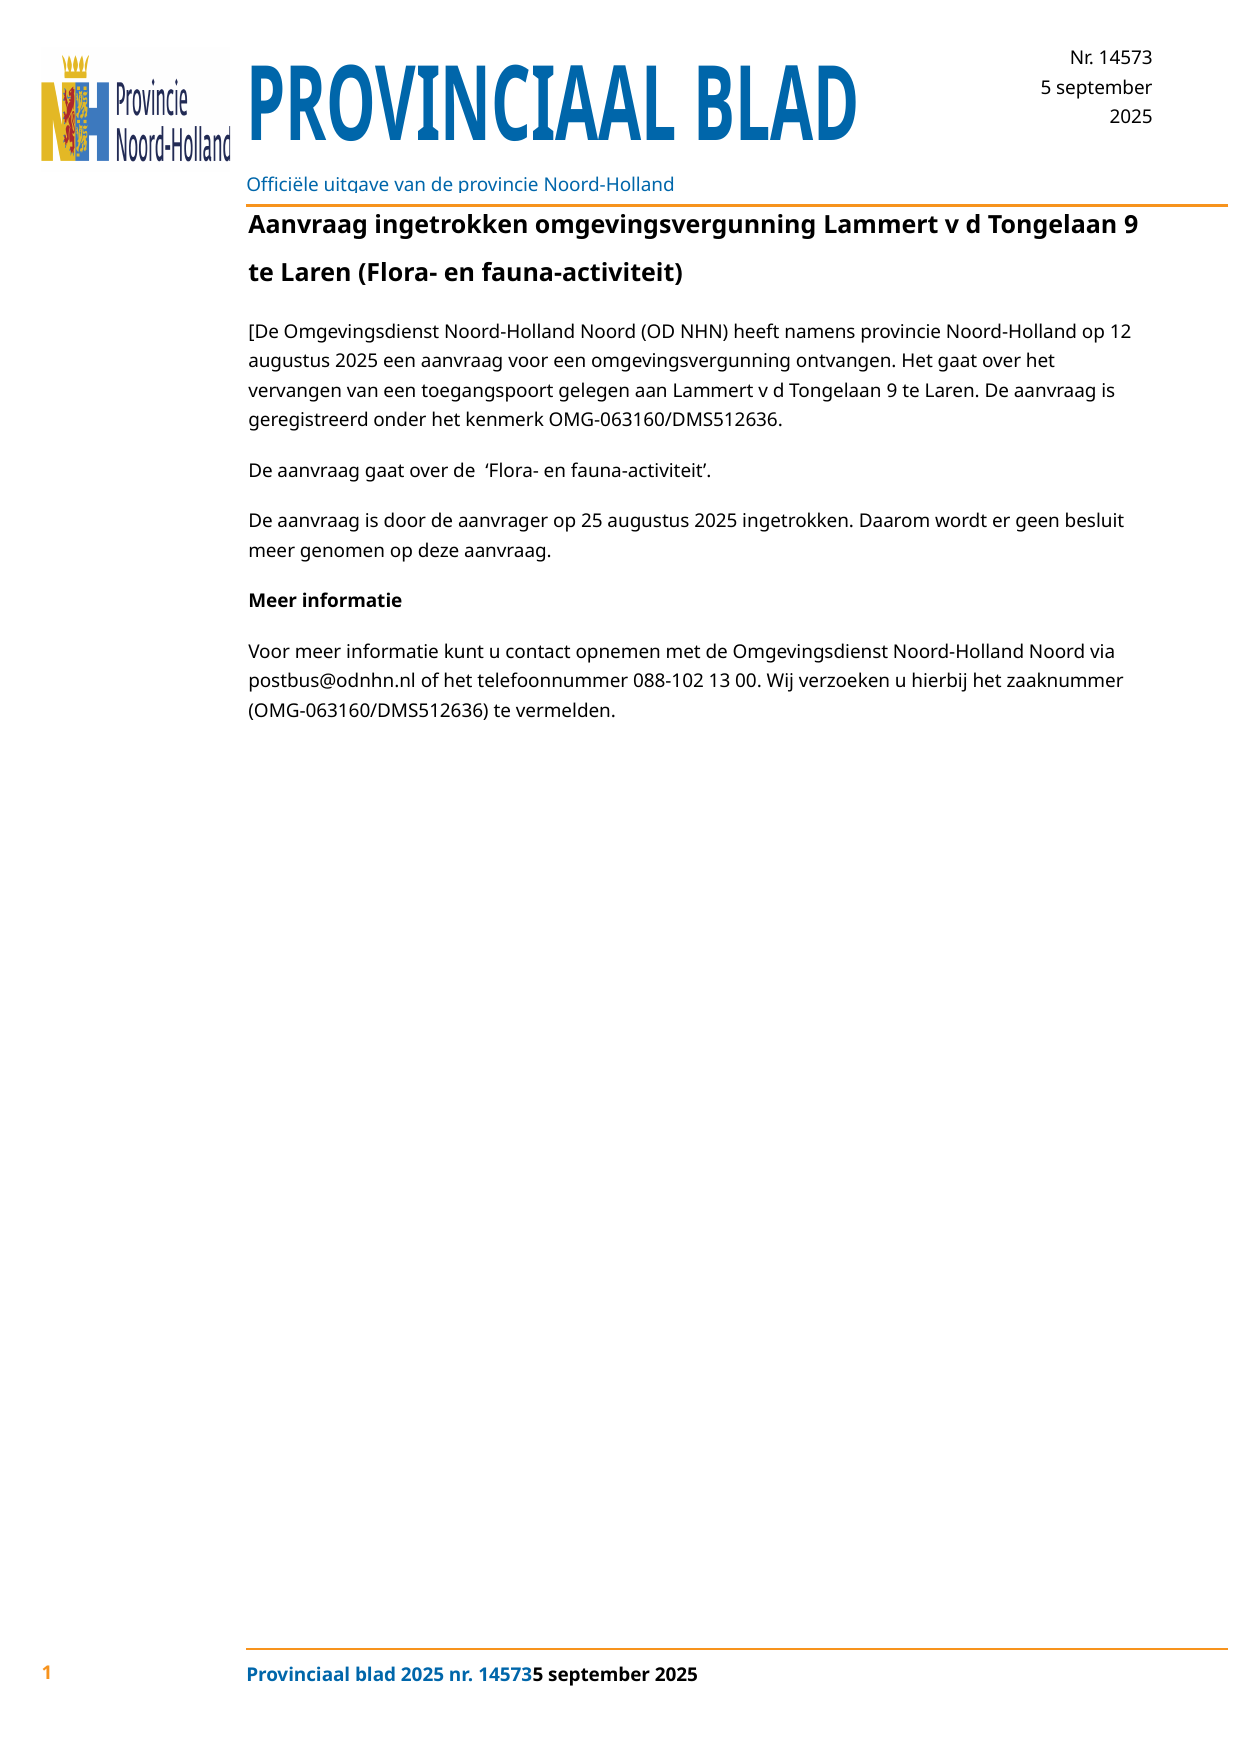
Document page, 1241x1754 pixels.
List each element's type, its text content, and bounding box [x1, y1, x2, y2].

text Voor meer informatie kunt u contact opnemen met de Omgevingsdienst Noord-Holland Noord via postbus@odnhn.nl of het telefoonnummer 088-102 13 00. Wij verzoeken u hierbij het zaaknummer (OMG-063160/DMS512636) te vermelden. [248, 638, 1152, 723]
text Aanvraag ingetrokken omgevingsvergunning Lammert v d Tongelaan 9 te Laren (Flora- en fauna-activiteit) [248, 207, 1152, 288]
picture [41, 47, 231, 172]
text [De Omgevingsdienst Noord-Holland Noord (OD NHN) heeft namens provincie Noord-Holland op 12 augustus 2025 een aanvraag voor een omgevingsvergunning ontvangen. Het gaat over het vervangen van een toegangspoort gelegen aan Lammert v d Tongelaan 9 te Laren. De aanvraag is geregistreerd onder het kenmerk OMG-063160/DMS512636. [248, 318, 1152, 432]
text De aanvraag gaat over de ‘Flora- en fauna-activiteit’. [248, 457, 1152, 483]
text Meer informatie [248, 587, 1152, 613]
text De aanvraag is door de aanvrager op 25 augustus 2025 ingetrokken. Daarom wordt er geen besluit meer genomen op deze aanvraag. [248, 507, 1152, 563]
